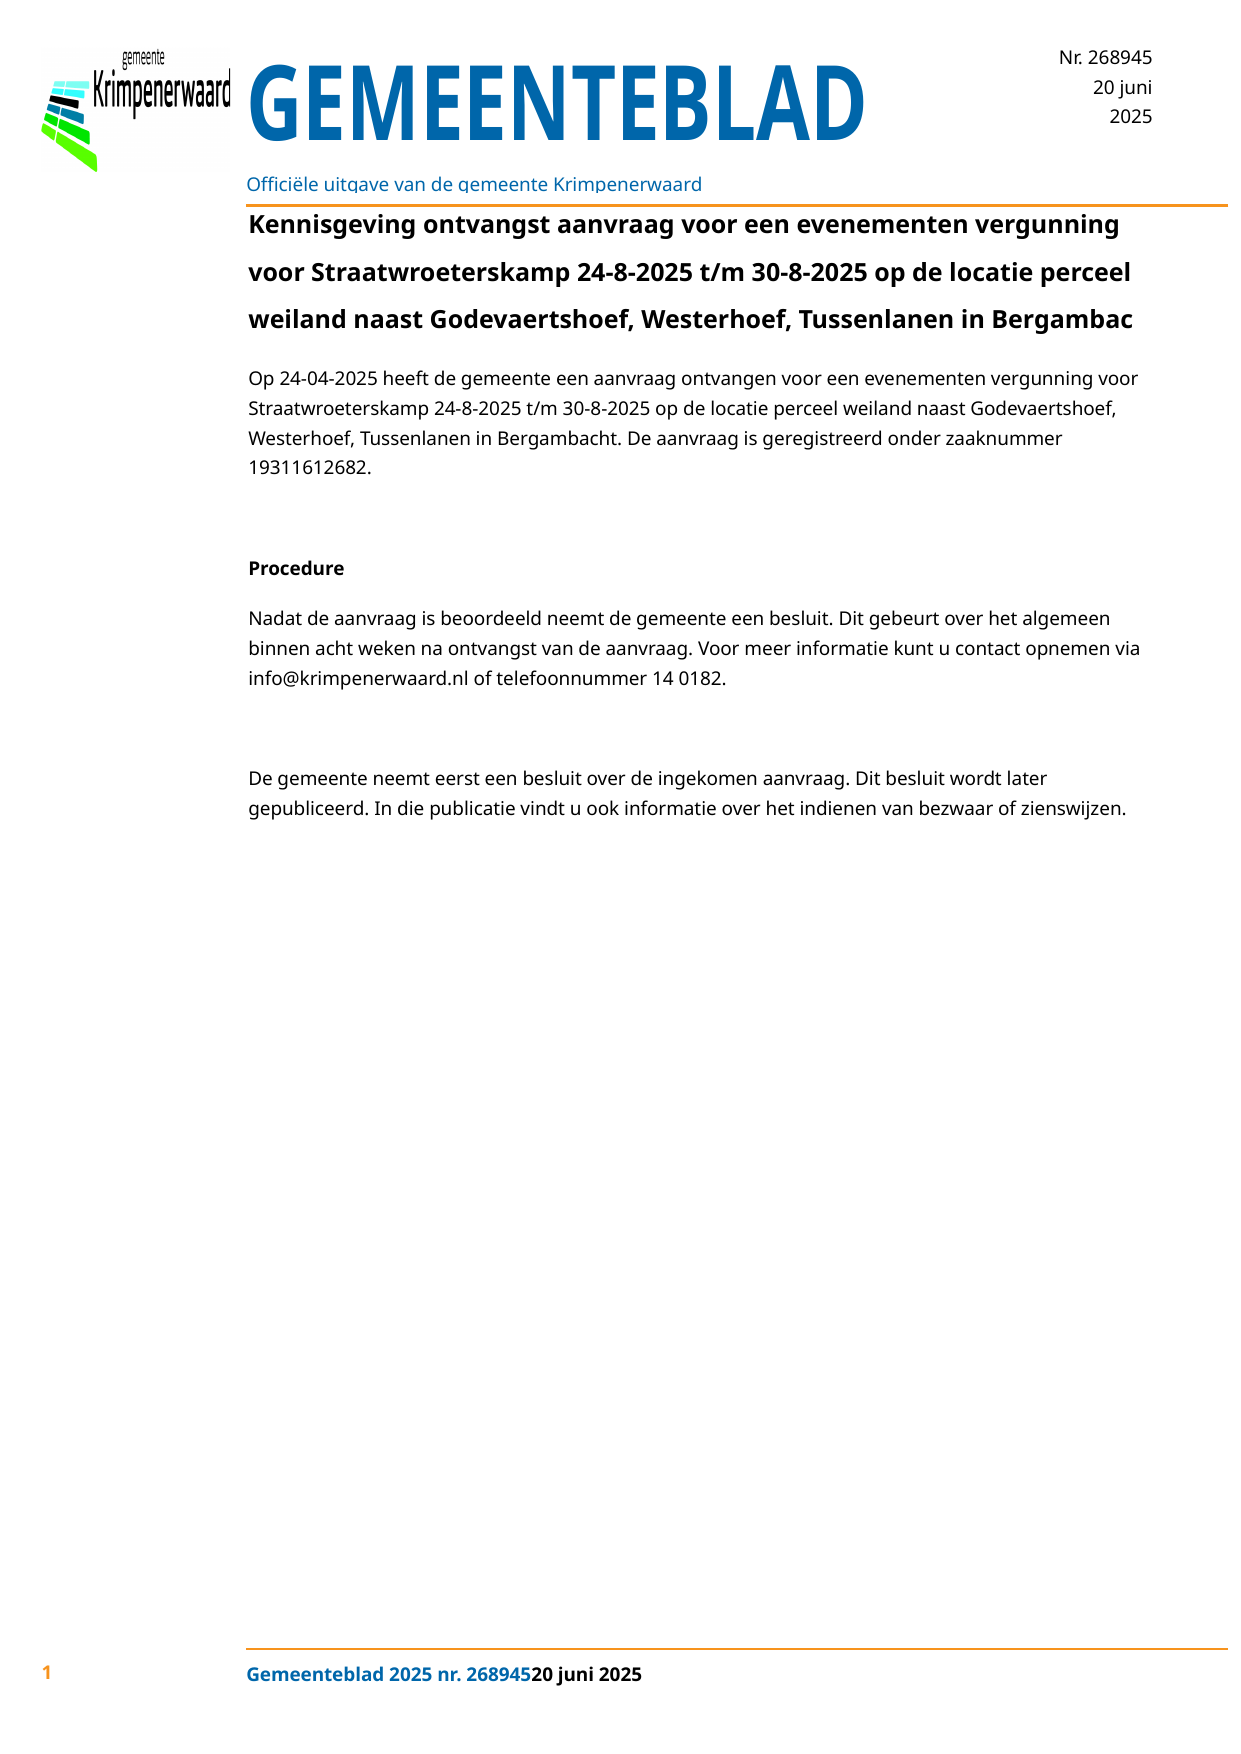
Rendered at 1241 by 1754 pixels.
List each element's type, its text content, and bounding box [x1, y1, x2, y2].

text De gemeente neemt eerst een besluit over de ingekomen aanvraag. Dit besluit wordt later gepubliceerd. In die publicatie vindt u ook informatie over het indienen van bezwaar of zienswijzen. [248, 766, 1152, 821]
text Nadat de aanvraag is beoordeeld neemt de gemeente een besluit. Dit gebeurt over het algemeen binnen acht weken na ontvangst van de aanvraag. Voor meer informatie kunt u contact opnemen via info@krimpenerwaard.nl of telefoonnummer 14 0182. [248, 606, 1152, 690]
picture [41, 47, 231, 172]
text Procedure [248, 555, 1152, 581]
text Op 24-04-2025 heeft de gemeente een aanvraag ontvangen voor een evenementen vergunning voor Straatwroeterskamp 24-8-2025 t/m 30-8-2025 op de locatie perceel weiland naast Godevaertshoef, Westerhoef, Tussenlanen in Bergambacht. De aanvraag is geregistreerd onder zaaknummer 19311612682. [248, 366, 1152, 480]
text Kennisgeving ontvangst aanvraag voor een evenementen vergunning voor Straatwroeterskamp 24-8-2025 t/m 30-8-2025 op de locatie perceel weiland naast Godevaertshoef, Westerhoef, Tussenlanen in Bergambac [248, 207, 1152, 336]
